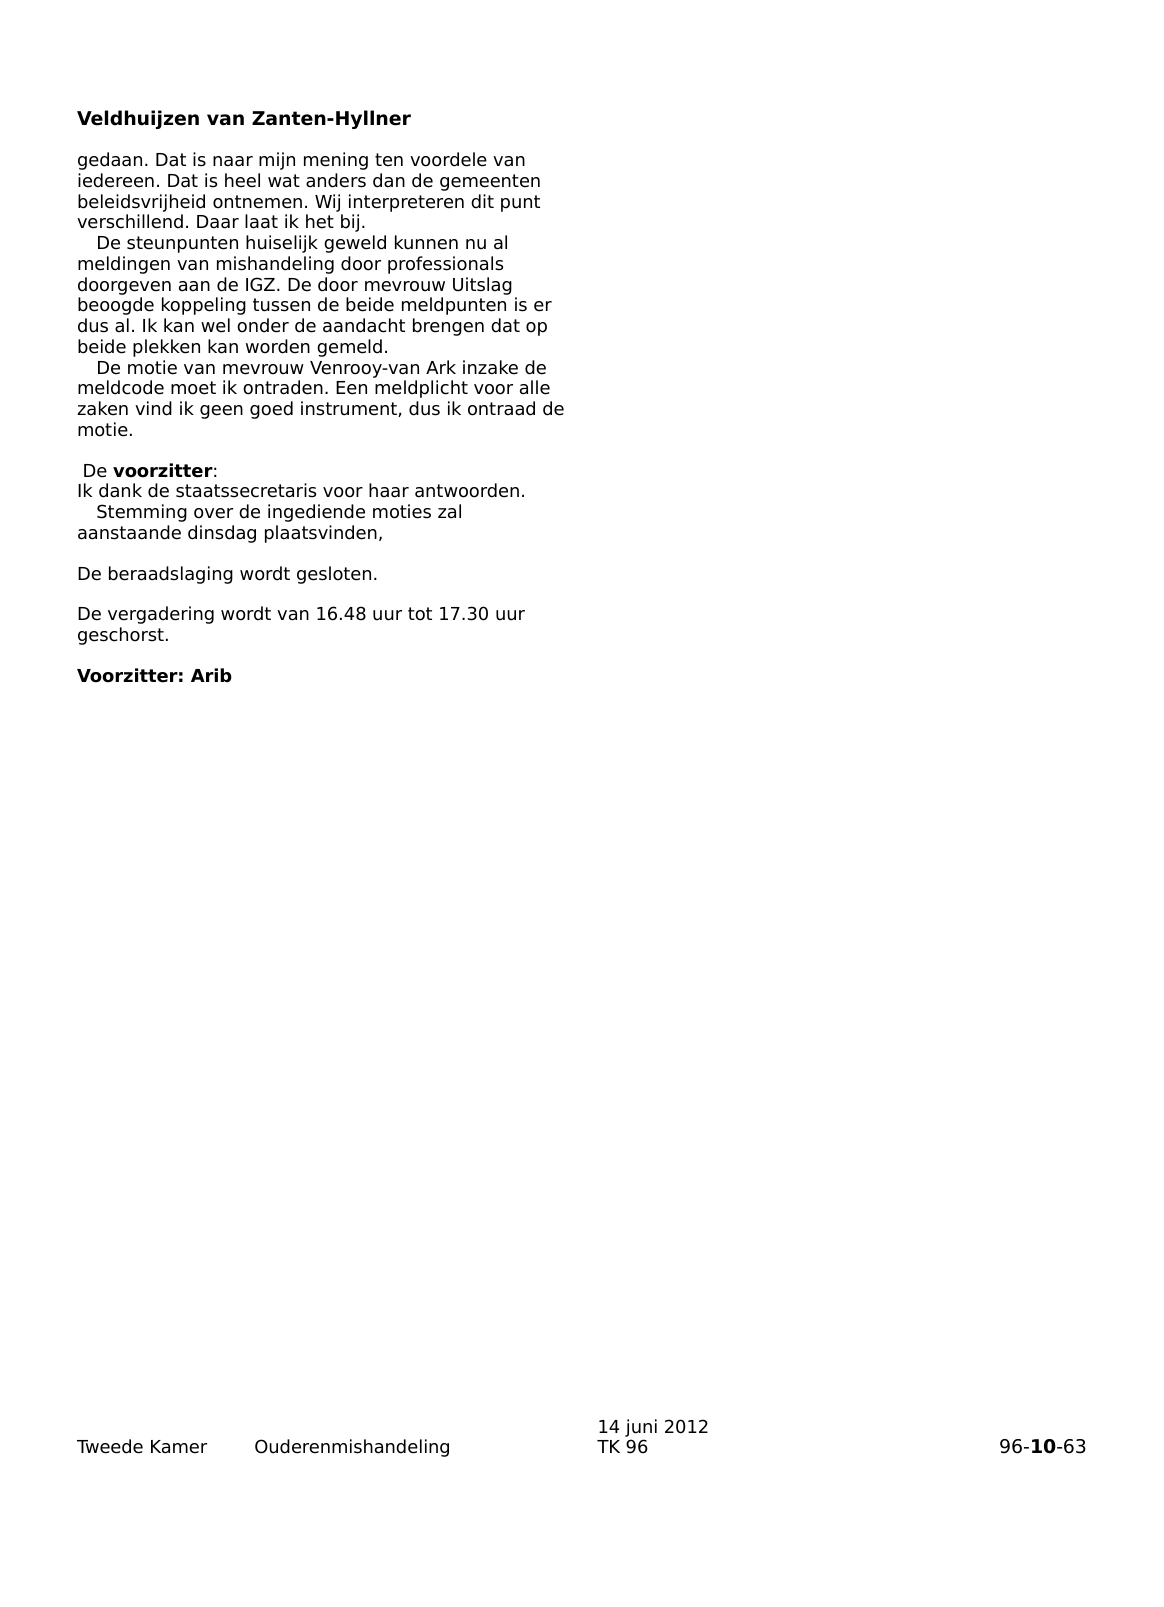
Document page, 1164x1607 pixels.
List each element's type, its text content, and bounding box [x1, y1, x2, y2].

text Ik dank de staatssecretaris voor haar antwoorden. [77, 481, 567, 502]
text De voorzitter: [77, 460, 567, 481]
text gedaan. Dat is naar mijn mening ten voordele van iedereen. Dat is heel wat anders dan de gemeenten beleidsvrijheid ontnemen. Wij interpreteren dit punt verschillend. Daar laat ik het bij. [77, 150, 567, 233]
text De beraadslaging wordt gesloten. [77, 563, 567, 584]
text Stemming over de ingediende moties zal aanstaande dinsdag plaatsvinden, [77, 502, 567, 543]
text De motie van mevrouw Venrooy-van Ark inzake de meldcode moet ik ontraden. Een meldplicht voor alle zaken vind ik geen goed instrument, dus ik ontraad de motie. [77, 357, 567, 440]
text De steunpunten huiselijk geweld kunnen nu al meldingen van mishandeling door professionals doorgeven aan de IGZ. De door mevrouw Uitslag beoogde koppeling tussen de beide meldpunten is er dus al. Ik kan wel onder de aandacht brengen dat op beide plekken kan worden gemeld. [77, 233, 567, 357]
text Voorzitter: Arib [77, 666, 567, 686]
text De vergadering wordt van 16.48 uur tot 17.30 uur geschorst. [77, 604, 567, 646]
